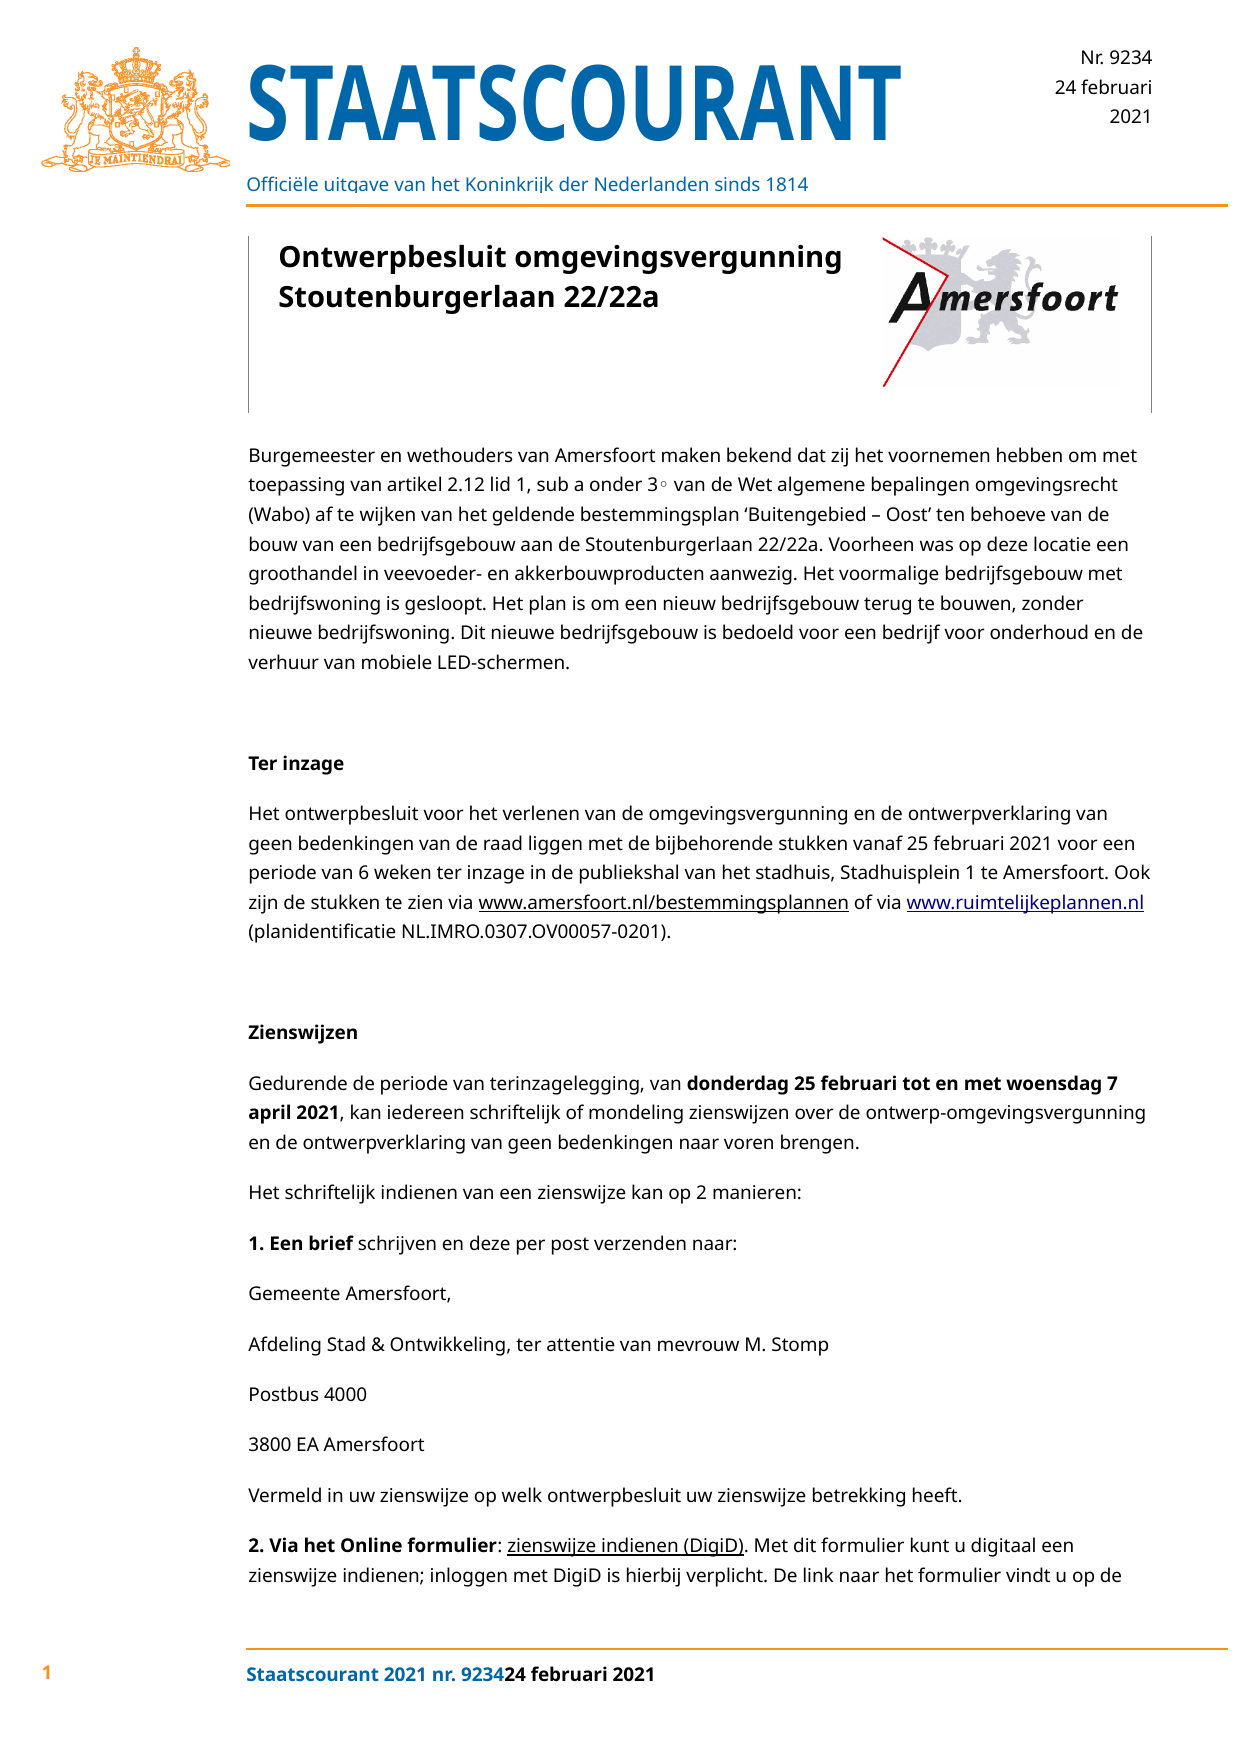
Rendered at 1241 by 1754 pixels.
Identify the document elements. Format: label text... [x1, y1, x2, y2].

text Het ontwerpbesluit voor het verlenen van de omgevingsvergunning en de ontwerpverklaring van geen bedenkingen van de raad liggen met de bijbehorende stukken vanaf 25 februari 2021 voor een periode van 6 weken ter inzage in de publiekshal van het stadhuis, Stadhuisplein 1 te Amersfoort. Ook zijn de stukken te zien via www.amersfoort.nl/bestemmingsplannen of via www.ruimtelijkeplannen.nl (planidentificatie NL.IMRO.0307.OV00057-0201). [248, 800, 1152, 944]
text Burgemeester en wethouders van Amersfoort maken bekend dat zij het voornemen hebben om met toepassing van artikel 2.12 lid 1, sub a onder 3◦ van de Wet algemene bepalingen omgevingsrecht (Wabo) af te wijken van het geldende bestemmingsplan ‘Buitengebied – Oost’ ten behoeve van de bouw van een bedrijfsgebouw aan de Stoutenburgerlaan 22/22a. Voorheen was op deze locatie een groothandel in veevoeder- en akkerbouwproducten aanwezig. Het voormalige bedrijfsgebouw met bedrijfswoning is gesloopt. Het plan is om een nieuw bedrijfsgebouw terug te bouwen, zonder nieuwe bedrijfswoning. Dit nieuwe bedrijfsgebouw is bedoeld voor een bedrijf voor onderhoud en de verhuur van mobiele LED-schermen. [248, 442, 1152, 675]
picture [41, 47, 231, 172]
text 3800 EA Amersfoort [248, 1432, 1152, 1457]
text Postbus 4000 [248, 1381, 1152, 1407]
text Afdeling Stad & Ontwikkeling, ter attentie van mevrouw M. Stomp [248, 1331, 1152, 1357]
table_header [850, 236, 1151, 413]
text Ter inzage [248, 750, 1152, 776]
text Gedurende de periode van terinzagelegging, van donderdag 25 februari tot en met woensdag 7 april 2021, kan iedereen schriftelijk of mondeling zienswijzen over de ontwerp-omgevingsvergunning en de ontwerpverklaring van geen bedenkingen naar voren brengen. [248, 1070, 1152, 1155]
text 1. Een brief schrijven en deze per post verzenden naar: [248, 1230, 1152, 1256]
text Zienswijzen [248, 1019, 1152, 1045]
text Gemeente Amersfoort, [248, 1280, 1152, 1306]
text 2. Via het Online formulier: zienswijze indienen (DigiD). Met dit formulier kunt u digitaal een zienswijze indienen; inloggen met DigiD is hierbij verplicht. De link naar het formulier vindt u op de [248, 1532, 1152, 1588]
table_header Ontwerpbesluit omgevingsvergunning Stoutenburgerlaan 22/22a [249, 236, 850, 413]
text Vermeld in uw zienswijze op welk ontwerpbesluit uw zienswijze betrekking heeft. [248, 1482, 1152, 1508]
text Het schriftelijk indienen van een zienswijze kan op 2 manieren: [248, 1179, 1152, 1205]
picture [882, 236, 1119, 387]
